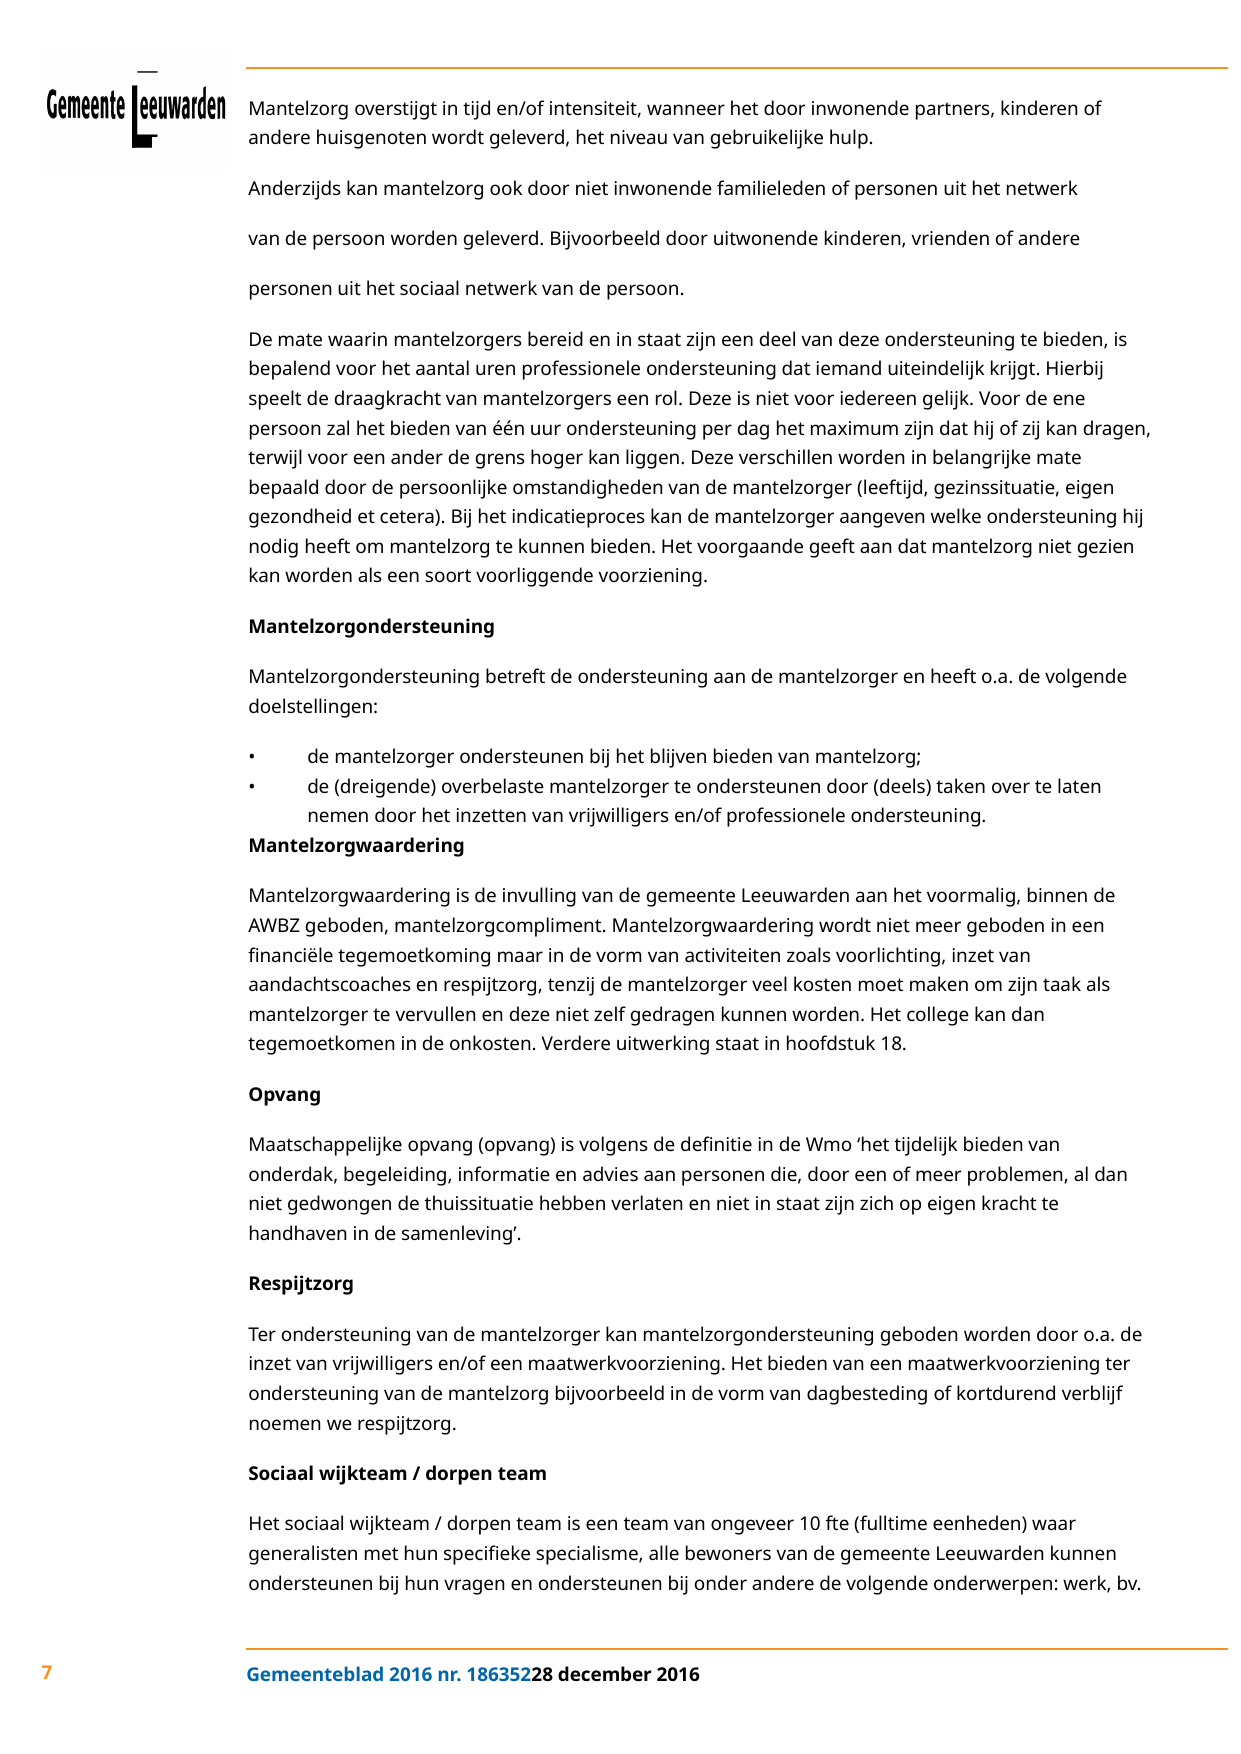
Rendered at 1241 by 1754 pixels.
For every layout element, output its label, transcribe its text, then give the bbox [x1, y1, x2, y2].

text Respijtzorg [248, 1271, 1152, 1296]
text Mantelzorgondersteuning [248, 613, 1152, 639]
text Mantelzorgondersteuning betreft de ondersteuning aan de mantelzorger en heeft o.a. de volgende doelstellingen: [248, 663, 1152, 719]
text Opvang [248, 1081, 1152, 1107]
text personen uit het sociaal netwerk van de persoon. [248, 276, 1152, 301]
picture [41, 47, 231, 172]
text van de persoon worden geleverd. Bijvoorbeeld door uitwonende kinderen, vrienden of andere [248, 225, 1152, 251]
text De mate waarin mantelzorgers bereid en in staat zijn een deel van deze ondersteuning te bieden, is bepalend voor het aantal uren professionele ondersteuning dat iemand uiteindelijk krijgt. Hierbij speelt de draagkracht van mantelzorgers een rol. Deze is niet voor iedereen gelijk. Voor de ene persoon zal het bieden van één uur ondersteuning per dag het maximum zijn dat hij of zij kan dragen, terwijl voor een ander de grens hoger kan liggen. Deze verschillen worden in belangrijke mate bepaald door de persoonlijke omstandigheden van de mantelzorger (leeftijd, gezinssituatie, eigen gezondheid et cetera). Bij het indicatieproces kan de mantelzorger aangeven welke ondersteuning hij nodig heeft om mantelzorg te kunnen bieden. Het voorgaande geeft aan dat mantelzorg niet gezien kan worden als een soort voorliggende voorziening. [248, 326, 1152, 588]
text Mantelzorgwaardering is de invulling van de gemeente Leeuwarden aan het voormalig, binnen de AWBZ geboden, mantelzorgcompliment. Mantelzorgwaardering wordt niet meer geboden in een financiële tegemoetkoming maar in de vorm van activiteiten zoals voorlichting, inzet van aandachtscoaches en respijtzorg, tenzij de mantelzorger veel kosten moet maken om zijn taak als mantelzorger te vervullen en deze niet zelf gedragen kunnen worden. Het college kan dan tegemoetkomen in de onkosten. Verdere uitwerking staat in hoofdstuk 18. [248, 883, 1152, 1056]
text Het sociaal wijkteam / dorpen team is een team van ongeveer 10 fte (fulltime eenheden) waar generalisten met hun specifieke specialisme, alle bewoners van de gemeente Leeuwarden kunnen ondersteunen bij hun vragen en ondersteunen bij onder andere de volgende onderwerpen: werk, bv. [248, 1511, 1152, 1596]
list de (dreigende) overbelaste mantelzorger te ondersteunen door (deels) taken over te laten nemen door het inzetten van vrijwilligers en/of professionele ondersteuning. [248, 773, 1152, 828]
text Ter ondersteuning van de mantelzorger kan mantelzorgondersteuning geboden worden door o.a. de inzet van vrijwilligers en/of een maatwerkvoorziening. Het bieden van een maatwerkvoorziening ter ondersteuning van de mantelzorg bijvoorbeeld in de vorm van dagbesteding of kortdurend verblijf noemen we respijtzorg. [248, 1321, 1152, 1436]
list de mantelzorger ondersteunen bij het blijven bieden van mantelzorg; [248, 743, 1152, 769]
text Sociaal wijkteam / dorpen team [248, 1460, 1152, 1486]
text Mantelzorg overstijgt in tijd en/of intensiteit, wanneer het door inwonende partners, kinderen of andere huisgenoten wordt geleverd, het niveau van gebruikelijke hulp. [248, 95, 1152, 150]
text Anderzijds kan mantelzorg ook door niet inwonende familieleden of personen uit het netwerk [248, 175, 1152, 201]
text Mantelzorgwaardering [248, 832, 1152, 858]
text Maatschappelijke opvang (opvang) is volgens de definitie in de Wmo ‘het tijdelijk bieden van onderdak, begeleiding, informatie en advies aan personen die, door een of meer problemen, al dan niet gedwongen de thuissituatie hebben verlaten en niet in staat zijn zich op eigen kracht te handhaven in de samenleving’. [248, 1131, 1152, 1246]
